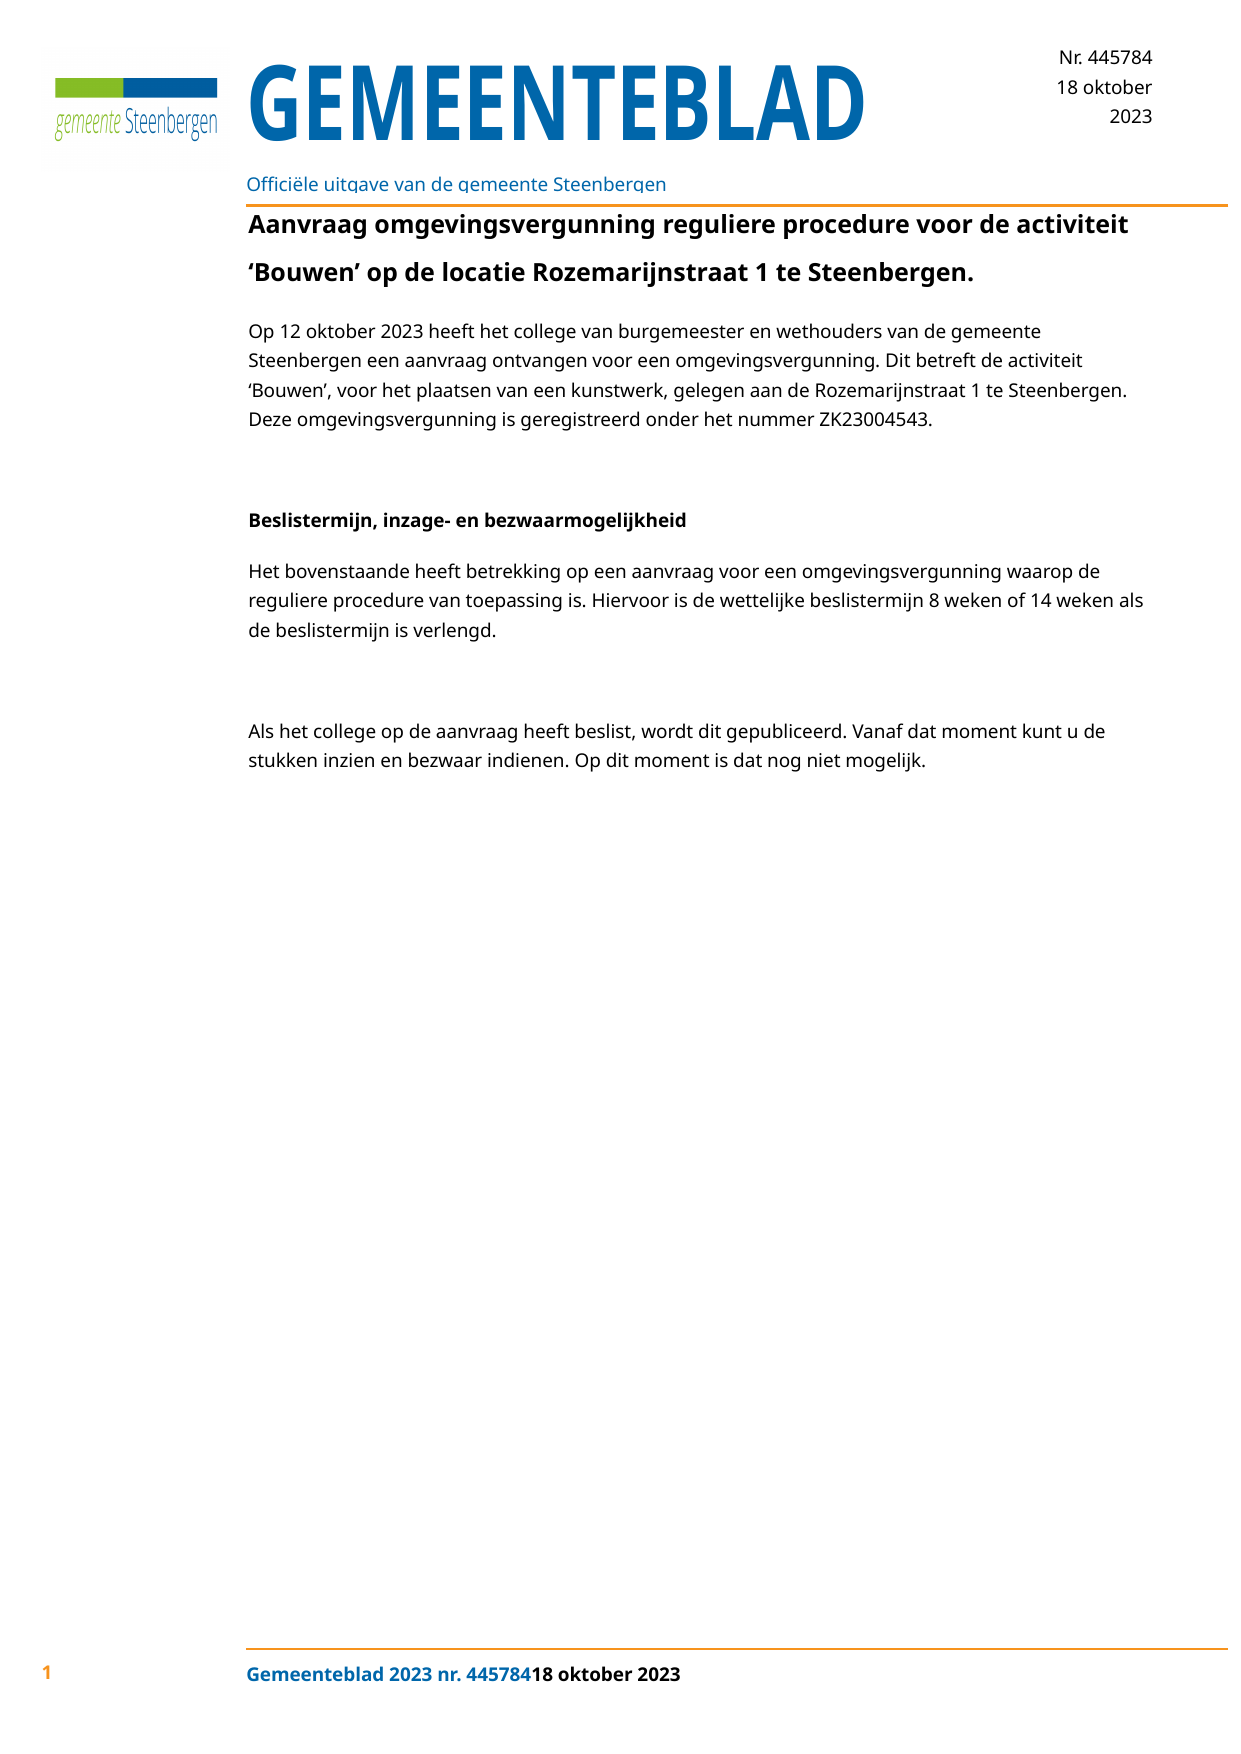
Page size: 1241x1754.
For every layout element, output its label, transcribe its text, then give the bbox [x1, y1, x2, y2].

text Aanvraag omgevingsvergunning reguliere procedure voor de activiteit ‘Bouwen’ op de locatie Rozemarijnstraat 1 te Steenbergen. [248, 207, 1152, 288]
text Het bovenstaande heeft betrekking op een aanvraag voor een omgevingsvergunning waarop de reguliere procedure van toepassing is. Hiervoor is de wettelijke beslistermijn 8 weken of 14 weken als de beslistermijn is verlengd. [248, 558, 1152, 643]
text Als het college op de aanvraag heeft beslist, wordt dit gepubliceerd. Vanaf dat moment kunt u de stukken inzien en bezwaar indienen. Op dit moment is dat nog niet mogelijk. [248, 718, 1152, 773]
picture [41, 47, 231, 172]
text Op 12 oktober 2023 heeft het college van burgemeester en wethouders van de gemeente Steenbergen een aanvraag ontvangen voor een omgevingsvergunning. Dit betreft de activiteit ‘Bouwen’, voor het plaatsen van een kunstwerk, gelegen aan de Rozemarijnstraat 1 te Steenbergen. Deze omgevingsvergunning is geregistreerd onder het nummer ZK23004543. [248, 318, 1152, 432]
text Beslistermijn, inzage- en bezwaarmogelijkheid [248, 507, 1152, 533]
